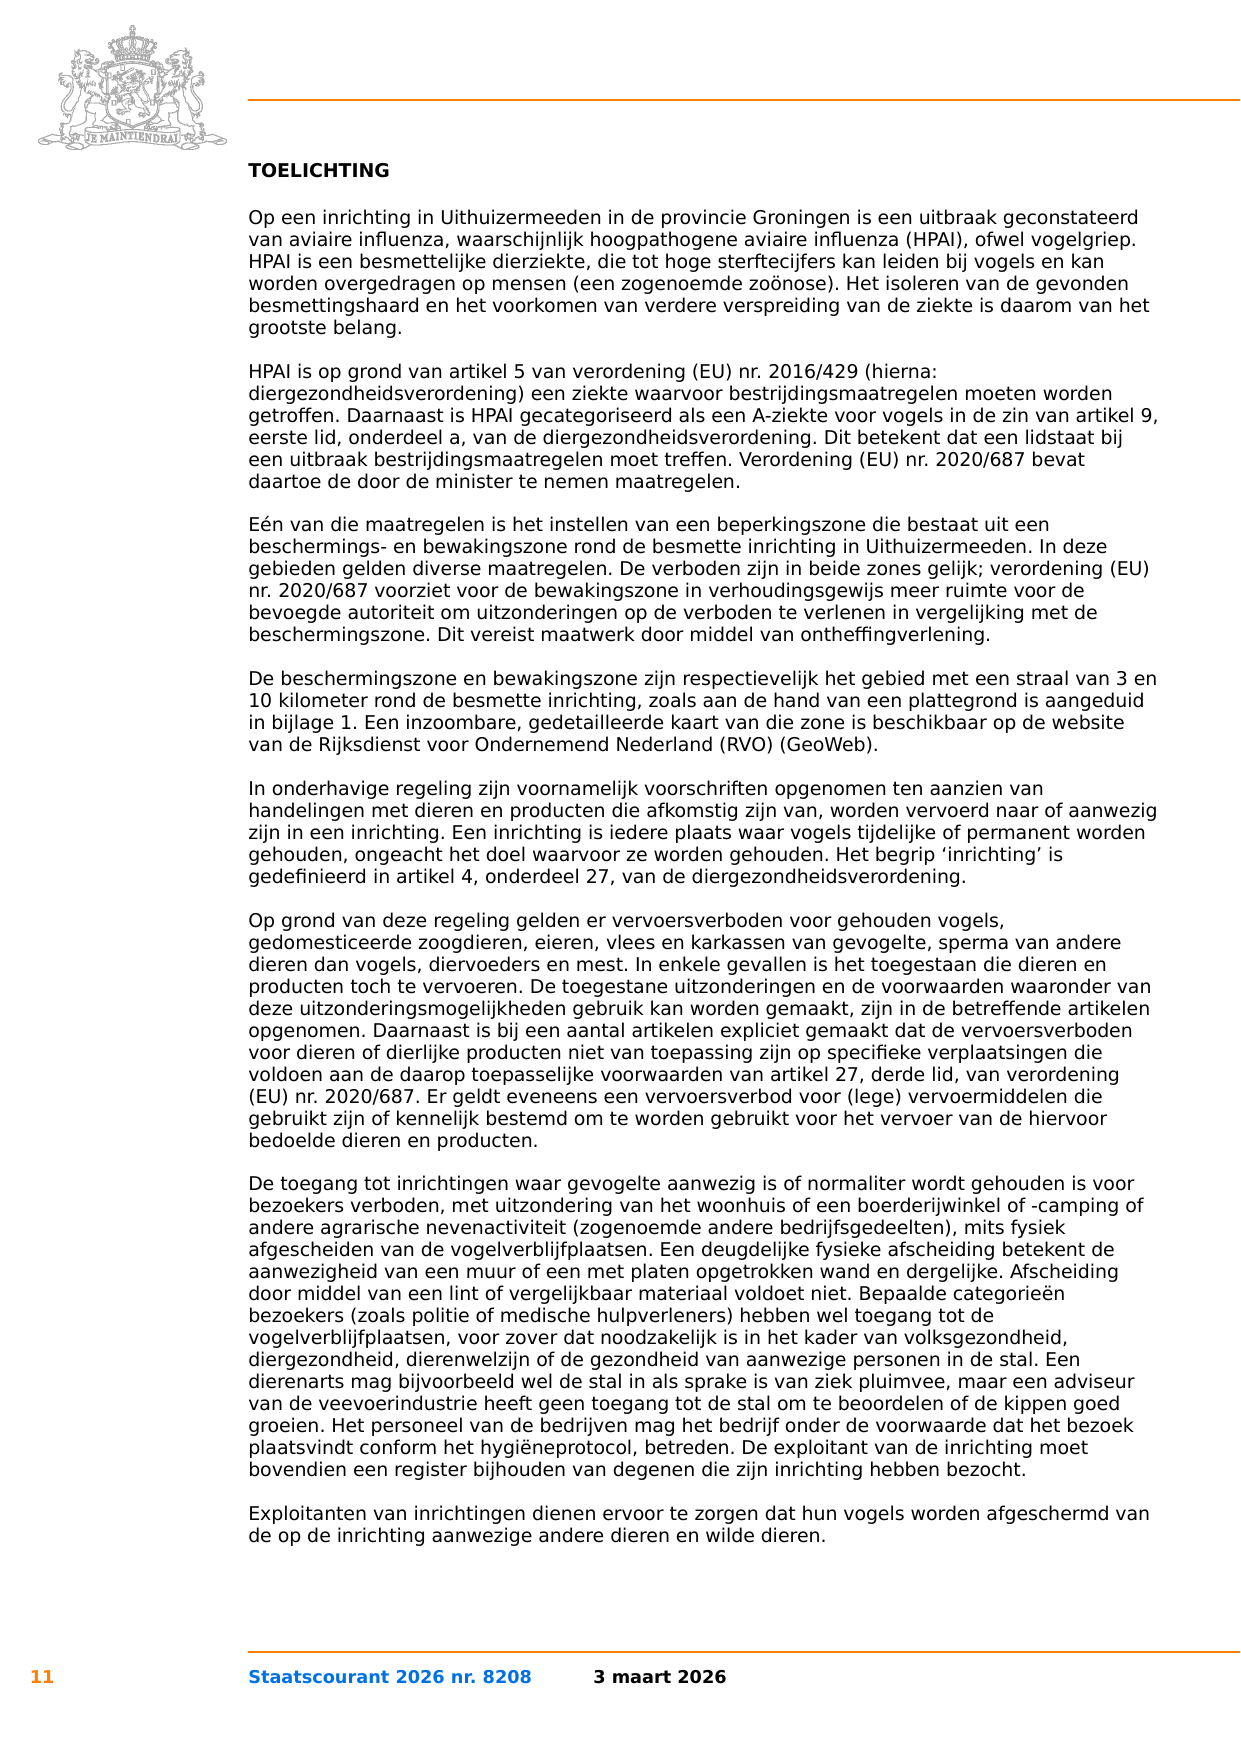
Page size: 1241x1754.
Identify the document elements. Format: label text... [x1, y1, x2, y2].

text Exploitanten van inrichtingen dienen ervoor te zorgen dat hun vogels worden afgeschermd van de op de inrichting aanwezige andere dieren en wilde dieren. [248, 1503, 1163, 1547]
text Op grond van deze regeling gelden er vervoersverboden voor gehouden vogels, gedomesticeerde zoogdieren, eieren, vlees en karkassen van gevogelte, sperma van andere dieren dan vogels, diervoeders en mest. In enkele gevallen is het toegestaan die dieren en producten toch te vervoeren. De toegestane uitzonderingen en de voorwaarden waaronder van deze uitzonderingsmogelijkheden gebruik kan worden gemaakt, zijn in de betreffende artikelen opgenomen. Daarnaast is bij een aantal artikelen expliciet gemaakt dat de vervoersverboden voor dieren of dierlijke producten niet van toepassing zijn op specifieke verplaatsingen die voldoen aan de daarop toepasselijke voorwaarden van artikel 27, derde lid, van verordening (EU) nr. 2020/687. Er geldt eveneens een vervoersverbod voor (lege) vervoermiddelen die gebruikt zijn of kennelijk bestemd om te worden gebruikt voor het vervoer van de hiervoor bedoelde dieren en producten. [248, 910, 1163, 1151]
text De toegang tot inrichtingen waar gevogelte aanwezig is of normaliter wordt gehouden is voor bezoekers verboden, met uitzondering van het woonhuis of een boerderijwinkel of -camping of andere agrarische nevenactiviteit (zogenoemde andere bedrijfsgedeelten), mits fysiek afgescheiden van de vogelverblijfplaatsen. Een deugdelijke fysieke afscheiding betekent de aanwezigheid van een muur of een met platen opgetrokken wand en dergelijke. Afscheiding door middel van een lint of vergelijkbaar materiaal voldoet niet. Bepaalde categorieën bezoekers (zoals politie of medische hulpverleners) hebben wel toegang tot de vogelverblijfplaatsen, voor zover dat noodzakelijk is in het kader van volksgezondheid, diergezondheid, dierenwelzijn of de gezondheid van aanwezige personen in de stal. Een dierenarts mag bijvoorbeeld wel de stal in als sprake is van ziek pluimvee, maar een adviseur van de veevoerindustrie heeft geen toegang tot de stal om te beoordelen of de kippen goed groeien. Het personeel van de bedrijven mag het bedrijf onder de voorwaarde dat het bezoek plaatsvindt conform het hygiëneprotocol, betreden. De exploitant van de inrichting moet bovendien een register bijhouden van degenen die zijn inrichting hebben bezocht. [248, 1173, 1163, 1481]
text In onderhavige regeling zijn voornamelijk voorschriften opgenomen ten aanzien van handelingen met dieren en producten die afkomstig zijn van, worden vervoerd naar of aanwezig zijn in een inrichting. Een inrichting is iedere plaats waar vogels tijdelijke of permanent worden gehouden, ongeacht het doel waarvoor ze worden gehouden. Het begrip ‘inrichting’ is gedefinieerd in artikel 4, onderdeel 27, van de diergezondheidsverordening. [248, 778, 1163, 888]
text HPAI is op grond van artikel 5 van verordening (EU) nr. 2016/429 (hierna: diergezondheidsverordening) een ziekte waarvoor bestrijdingsmaatregelen moeten worden getroffen. Daarnaast is HPAI gecategoriseerd als een A-ziekte voor vogels in de zin van artikel 9, eerste lid, onderdeel a, van de diergezondheidsverordening. Dit betekent dat een lidstaat bij een uitbraak bestrijdingsmaatregelen moet treffen. Verordening (EU) nr. 2020/687 bevat daartoe de door de minister te nemen maatregelen. [248, 361, 1163, 492]
text Eén van die maatregelen is het instellen van een beperkingszone die bestaat uit een beschermings- en bewakingszone rond de besmette inrichting in Uithuizermeeden. In deze gebieden gelden diverse maatregelen. De verboden zijn in beide zones gelijk; verordening (EU) nr. 2020/687 voorziet voor de bewakingszone in verhoudingsgewijs meer ruimte voor de bevoegde autoriteit om uitzonderingen op de verboden te verlenen in vergelijking met de beschermingszone. Dit vereist maatwerk door middel van ontheffingverlening. [248, 514, 1163, 646]
picture [38, 25, 227, 150]
text De beschermingszone en bewakingszone zijn respectievelijk het gebied met een straal van 3 en 10 kilometer rond de besmette inrichting, zoals aan de hand van een plattegrond is aangeduid in bijlage 1. Een inzoombare, gedetailleerde kaart van die zone is beschikbaar op de website van de Rijksdienst voor Ondernemend Nederland (RVO) (GeoWeb). [248, 668, 1163, 756]
subtitle TOELICHTING [248, 160, 1163, 182]
text Op een inrichting in Uithuizermeeden in de provincie Groningen is een uitbraak geconstateerd van aviaire influenza, waarschijnlijk hoogpathogene aviaire influenza (HPAI), ofwel vogelgriep. HPAI is een besmettelijke dierziekte, die tot hoge sterftecijfers kan leiden bij vogels en kan worden overgedragen op mensen (een zogenoemde zoönose). Het isoleren van de gevonden besmettingshaard en het voorkomen van verdere verspreiding van de ziekte is daarom van het grootste belang. [248, 207, 1163, 339]
